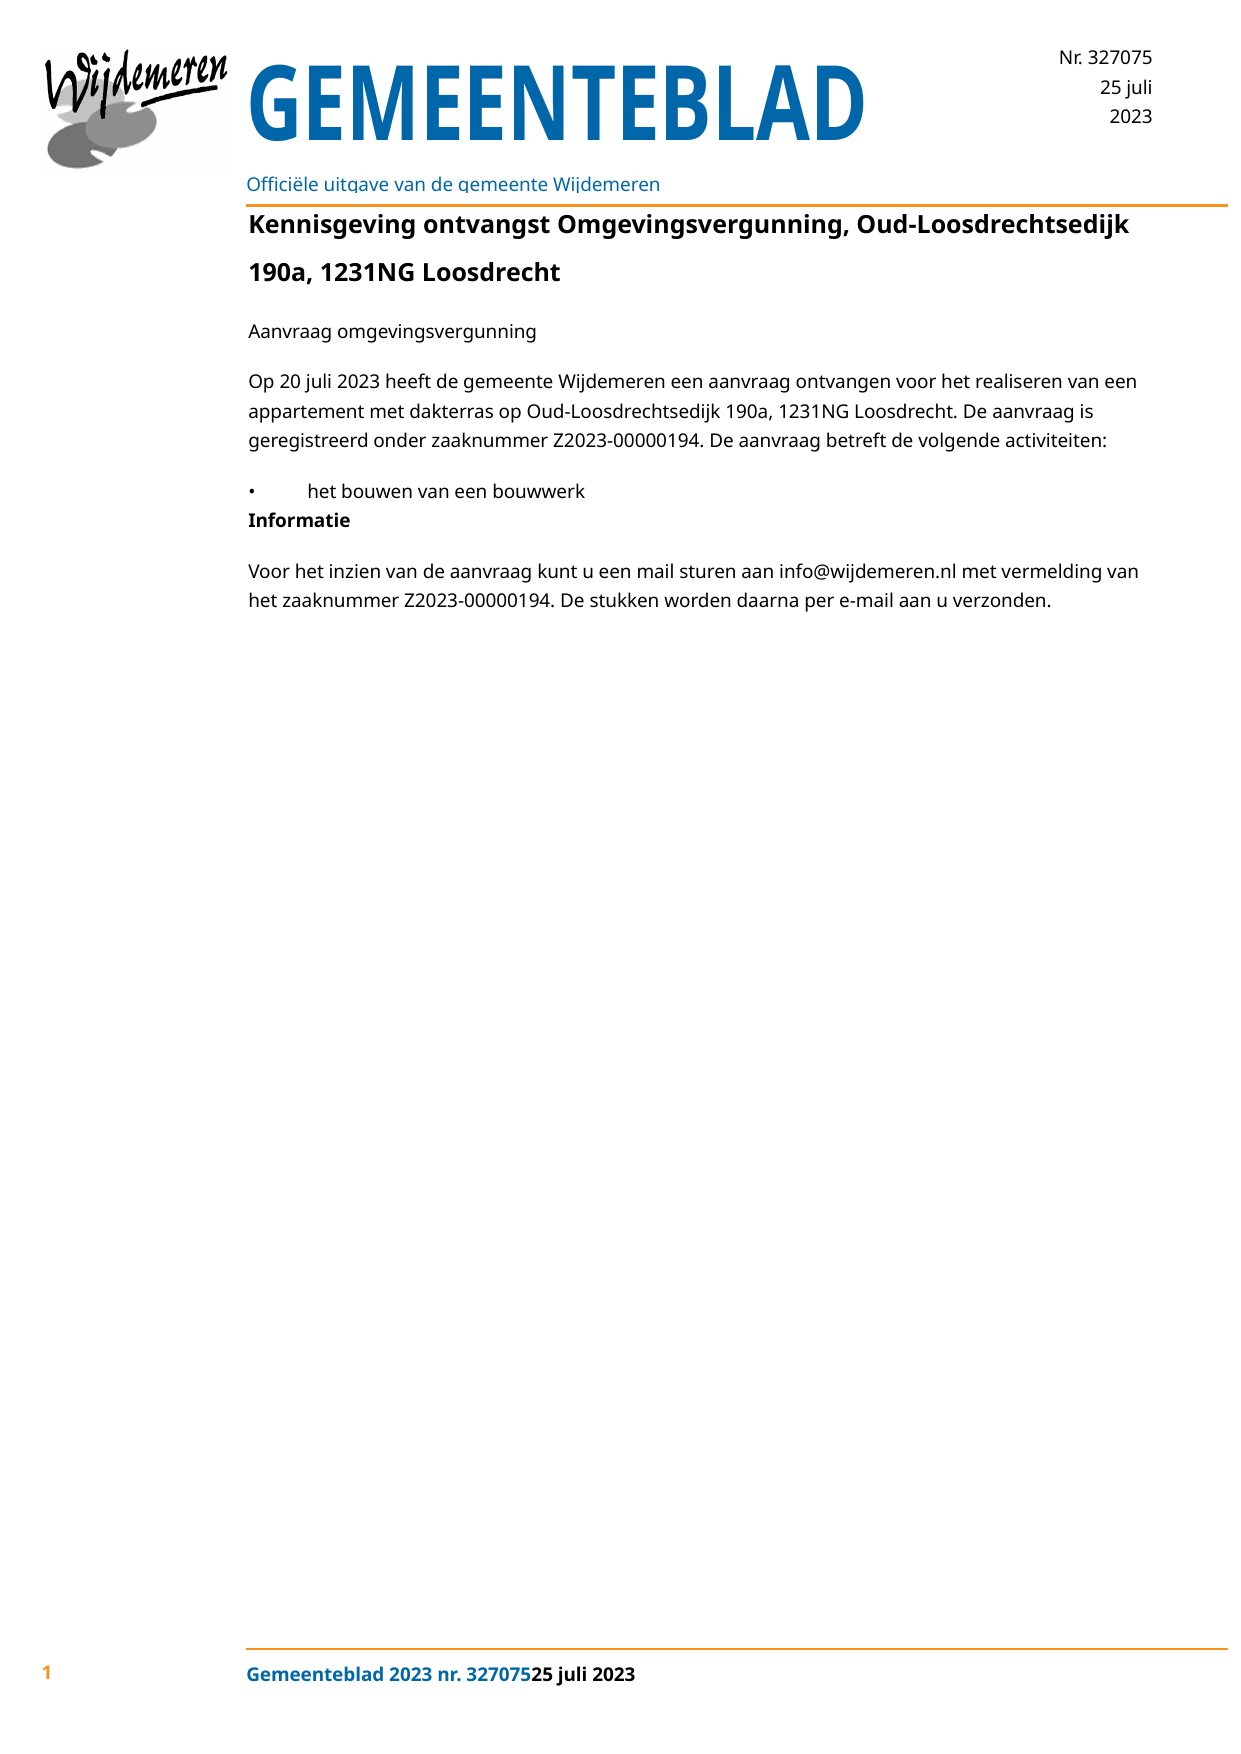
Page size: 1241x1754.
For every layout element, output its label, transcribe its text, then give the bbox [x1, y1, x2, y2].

text Aanvraag omgevingsvergunning [248, 318, 1152, 344]
text Informatie [248, 507, 1152, 533]
text Op 20 juli 2023 heeft de gemeente Wijdemeren een aanvraag ontvangen voor het realiseren van een appartement met dakterras op Oud-Loosdrechtsedijk 190a, 1231NG Loosdrecht. De aanvraag is geregistreerd onder zaaknummer Z2023-00000194. De aanvraag betreft de volgende activiteiten: [248, 368, 1152, 453]
text Kennisgeving ontvangst Omgevingsvergunning, Oud-Loosdrechtsedijk 190a, 1231NG Loosdrecht [248, 207, 1152, 288]
picture [41, 47, 231, 172]
text Voor het inzien van de aanvraag kunt u een mail sturen aan info@wijdemeren.nl met vermelding van het zaaknummer Z2023-00000194. De stukken worden daarna per e-mail aan u verzonden. [248, 558, 1152, 613]
list het bouwen van een bouwwerk [248, 478, 1152, 504]
